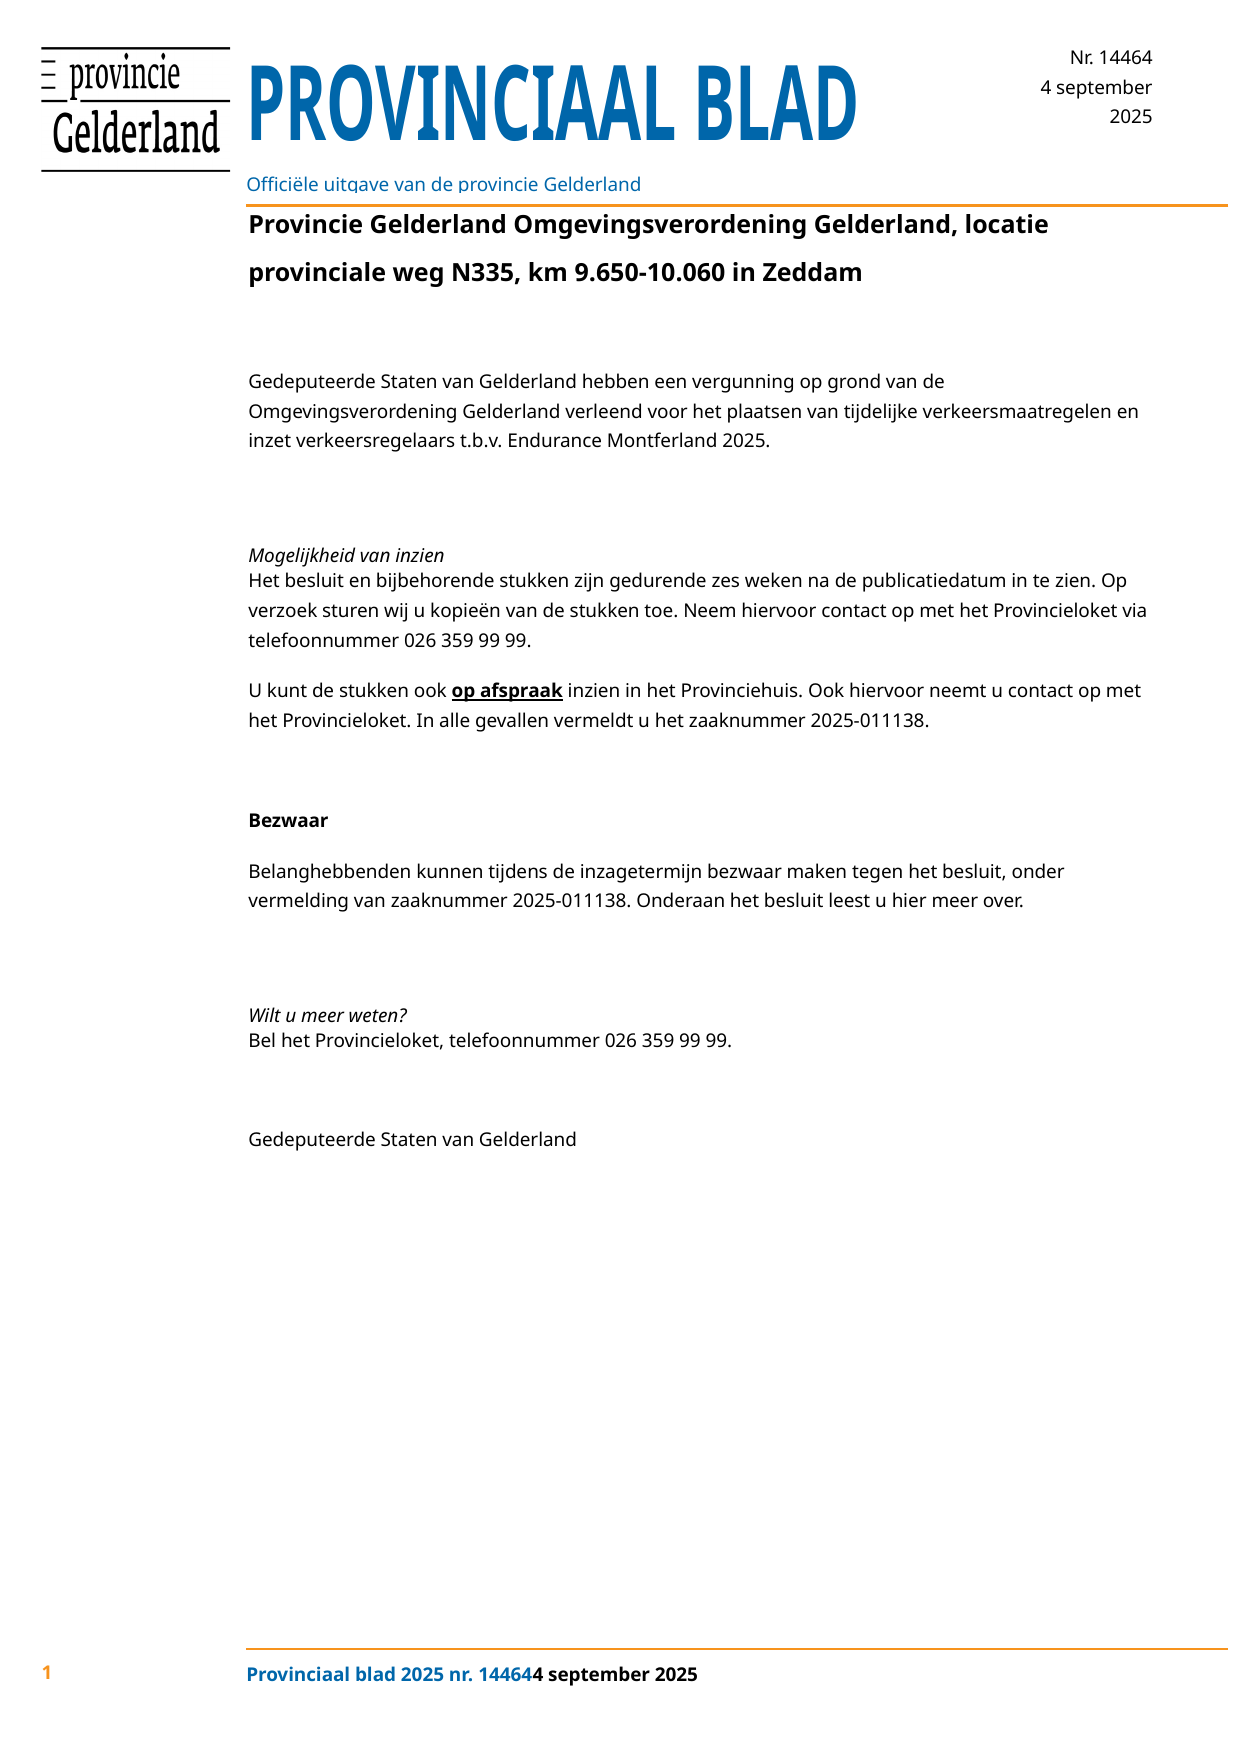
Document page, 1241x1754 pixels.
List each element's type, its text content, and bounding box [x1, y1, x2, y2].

text Bezwaar [248, 808, 1152, 833]
text Belanghebbenden kunnen tijdens de inzagetermijn bezwaar maken tegen het besluit, onder vermelding van zaaknummer 2025-011138. Onderaan het besluit leest u hier meer over. [248, 858, 1152, 913]
text Gedeputeerde Staten van Gelderland [248, 1126, 1152, 1152]
text Mogelijkheid van inzien [248, 542, 1152, 568]
picture [41, 47, 231, 172]
text Wilt u meer weten? [248, 1002, 1152, 1028]
text Provincie Gelderland Omgevingsverordening Gelderland, locatie provinciale weg N335, km 9.650-10.060 in Zeddam [248, 207, 1152, 288]
text Het besluit en bijbehorende stukken zijn gedurende zes weken na de publicatiedatum in te zien. Op verzoek sturen wij u kopieën van de stukken toe. Neem hiervoor contact op met het Provincieloket via telefoonnummer 026 359 99 99. [248, 568, 1152, 652]
text U kunt de stukken ook op afspraak inzien in het Provinciehuis. Ook hiervoor neemt u contact op met het Provincieloket. In alle gevallen vermeldt u het zaaknummer 2025-011138. [248, 677, 1152, 732]
text Bel het Provincieloket, telefoonnummer 026 359 99 99. [248, 1028, 1152, 1053]
text Gedeputeerde Staten van Gelderland hebben een vergunning op grond van de Omgevingsverordening Gelderland verleend voor het plaatsen van tijdelijke verkeersmaatregelen en inzet verkeersregelaars t.b.v. Endurance Montferland 2025. [248, 368, 1152, 453]
